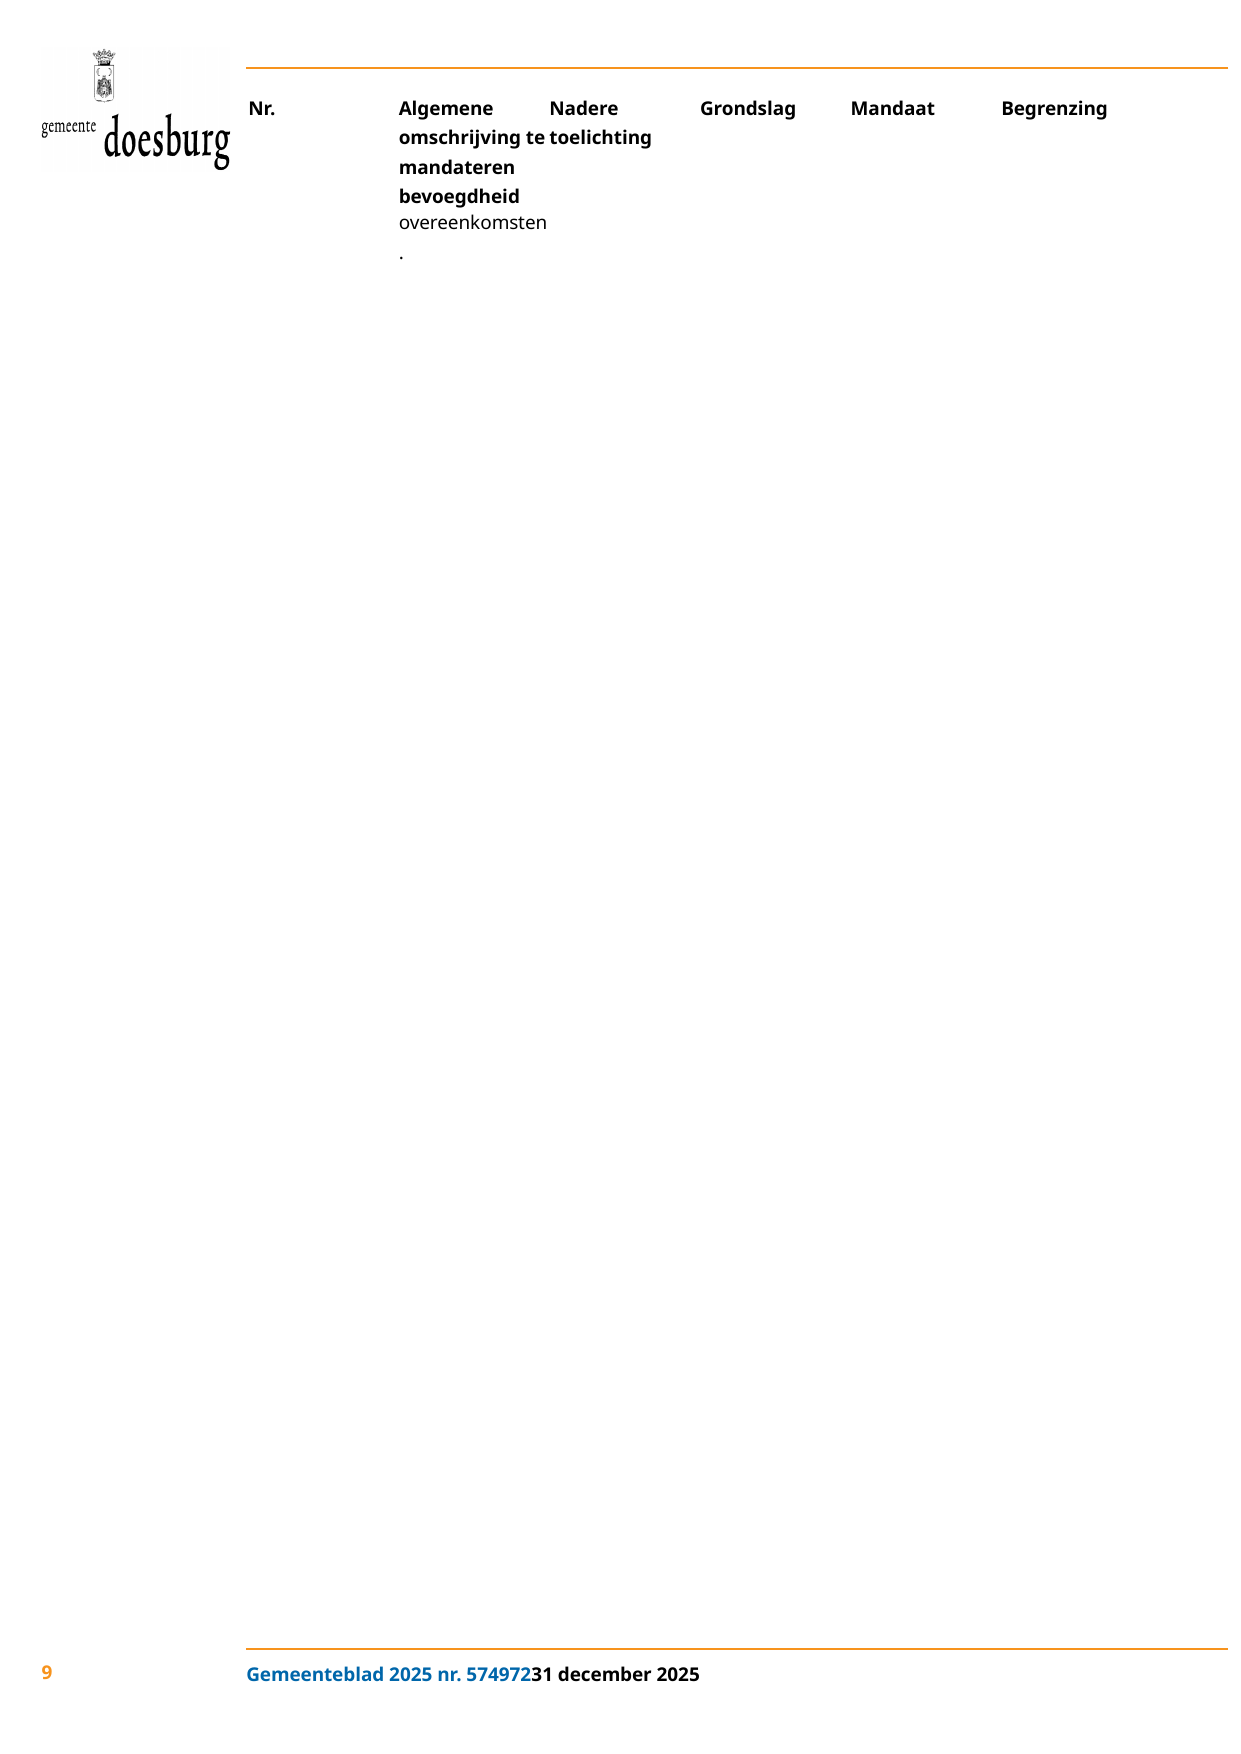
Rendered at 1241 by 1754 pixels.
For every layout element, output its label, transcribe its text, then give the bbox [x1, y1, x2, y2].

table_cell [850, 265, 1001, 290]
table_cell [248, 265, 398, 290]
picture [41, 47, 231, 172]
table_header Mandaat [850, 95, 1001, 209]
table_header Grondslag [700, 95, 850, 209]
table_header Nadere toelichting [549, 95, 700, 209]
table_cell [1001, 265, 1152, 290]
table_cell overeenkomsten. [399, 209, 549, 264]
table_header Algemene omschrijving te mandateren bevoegdheid [399, 95, 549, 209]
table_cell [399, 265, 549, 290]
table_cell [248, 209, 398, 264]
table_cell [850, 209, 1001, 264]
table_cell [700, 265, 850, 290]
table_header Begrenzing [1001, 95, 1152, 209]
table_cell [549, 209, 700, 264]
table_header Nr. [248, 95, 398, 209]
table_cell [549, 265, 700, 290]
table_cell [1001, 209, 1152, 264]
table_cell [700, 209, 850, 264]
